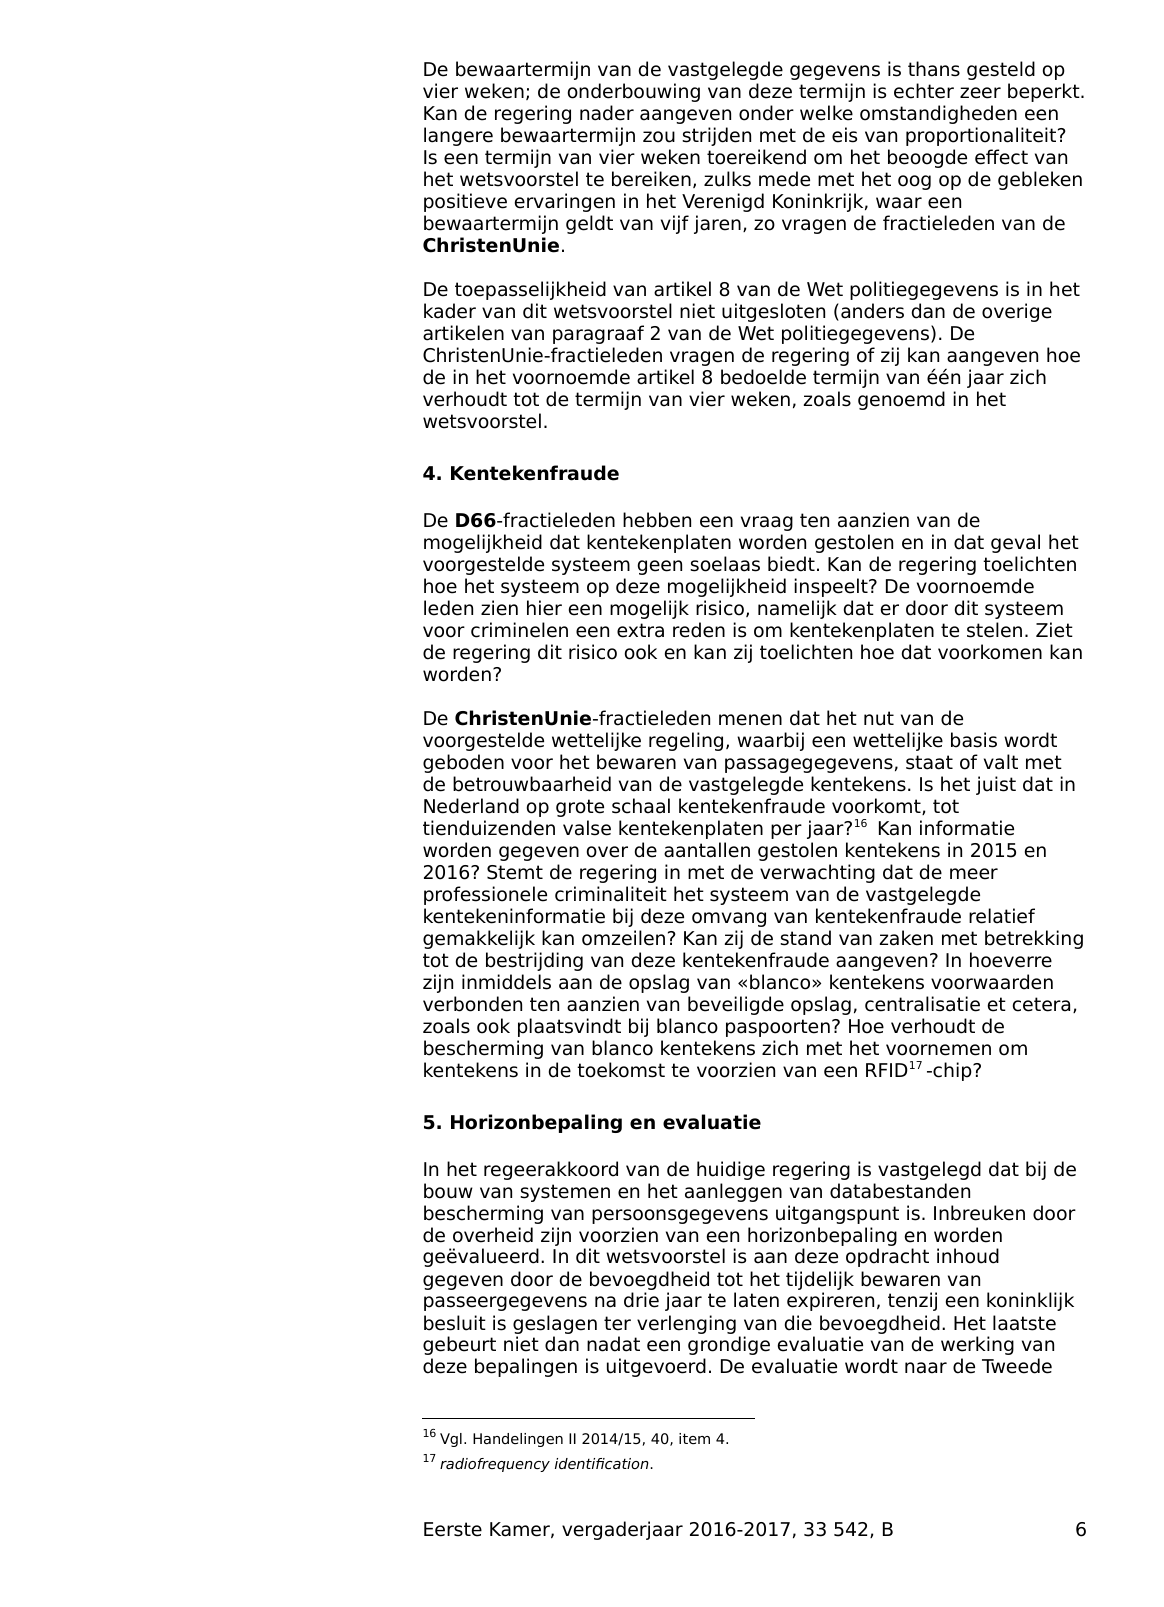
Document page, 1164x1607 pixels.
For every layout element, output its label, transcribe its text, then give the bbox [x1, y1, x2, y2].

subtitle 4. Kentekenfraude [422, 463, 1087, 485]
text radiofrequency identification. [422, 1452, 1087, 1474]
text De toepasselijkheid van artikel 8 van de Wet politiegegevens is in het kader van dit wetsvoorstel niet uitgesloten (anders dan de overige artikelen van paragraaf 2 van de Wet politiegegevens). De ChristenUnie-fractieleden vragen de regering of zij kan aangeven hoe de in het voornoemde artikel 8 bedoelde termijn van één jaar zich verhoudt tot de termijn van vier weken, zoals genoemd in het wetsvoorstel. [422, 279, 1087, 433]
text De ChristenUnie-fractieleden menen dat het nut van de voorgestelde wettelijke regeling, waarbij een wettelijke basis wordt geboden voor het bewaren van passagegegevens, staat of valt met de betrouwbaarheid van de vastgelegde kentekens. Is het juist dat in Nederland op grote schaal kentekenfraude voorkomt, tot tienduizenden valse kentekenplaten per jaar? Kan informatie worden gegeven over de aantallen gestolen kentekens in 2015 en 2016? Stemt de regering in met de verwachting dat de meer professionele criminaliteit het systeem van de vastgelegde kentekeninformatie bij deze omvang van kentekenfraude relatief gemakkelijk kan omzeilen? Kan zij de stand van zaken met betrekking tot de bestrijding van deze kentekenfraude aangeven? In hoeverre zijn inmiddels aan de opslag van «blanco» kentekens voorwaarden verbonden ten aanzien van beveiligde opslag, centralisatie et cetera, zoals ook plaatsvindt bij blanco paspoorten? Hoe verhoudt de bescherming van blanco kentekens zich met het voornemen om kentekens in de toekomst te voorzien van een RFID-chip? [422, 708, 1087, 1082]
text In het regeerakkoord van de huidige regering is vastgelegd dat bij de bouw van systemen en het aanleggen van databestanden bescherming van persoonsgegevens uitgangspunt is. Inbreuken door de overheid zijn voorzien van een horizonbepaling en worden geëvalueerd. In dit wetsvoorstel is aan deze opdracht inhoud gegeven door de bevoegdheid tot het tijdelijk bewaren van passeergegevens na drie jaar te laten expireren, tenzij een koninklijk besluit is geslagen ter verlenging van die bevoegdheid. Het laatste gebeurt niet dan nadat een grondige evaluatie van de werking van deze bepalingen is uitgevoerd. De evaluatie wordt naar de Tweede [422, 1158, 1087, 1378]
text Vgl. Handelingen II 2014/15, 40, item 4. [422, 1427, 1087, 1449]
text De bewaartermijn van de vastgelegde gegevens is thans gesteld op vier weken; de onderbouwing van deze termijn is echter zeer beperkt. Kan de regering nader aangeven onder welke omstandigheden een langere bewaartermijn zou strijden met de eis van proportionaliteit? Is een termijn van vier weken toereikend om het beoogde effect van het wetsvoorstel te bereiken, zulks mede met het oog op de gebleken positieve ervaringen in het Verenigd Koninkrijk, waar een bewaartermijn geldt van vijf jaren, zo vragen de fractieleden van de ChristenUnie. [422, 59, 1087, 257]
subtitle 5. Horizonbepaling en evaluatie [422, 1112, 1087, 1133]
text De D66-fractieleden hebben een vraag ten aanzien van de mogelijkheid dat kentekenplaten worden gestolen en in dat geval het voorgestelde systeem geen soelaas biedt. Kan de regering toelichten hoe het systeem op deze mogelijkheid inspeelt? De voornoemde leden zien hier een mogelijk risico, namelijk dat er door dit systeem voor criminelen een extra reden is om kentekenplaten te stelen. Ziet de regering dit risico ook en kan zij toelichten hoe dat voorkomen kan worden? [422, 510, 1087, 686]
